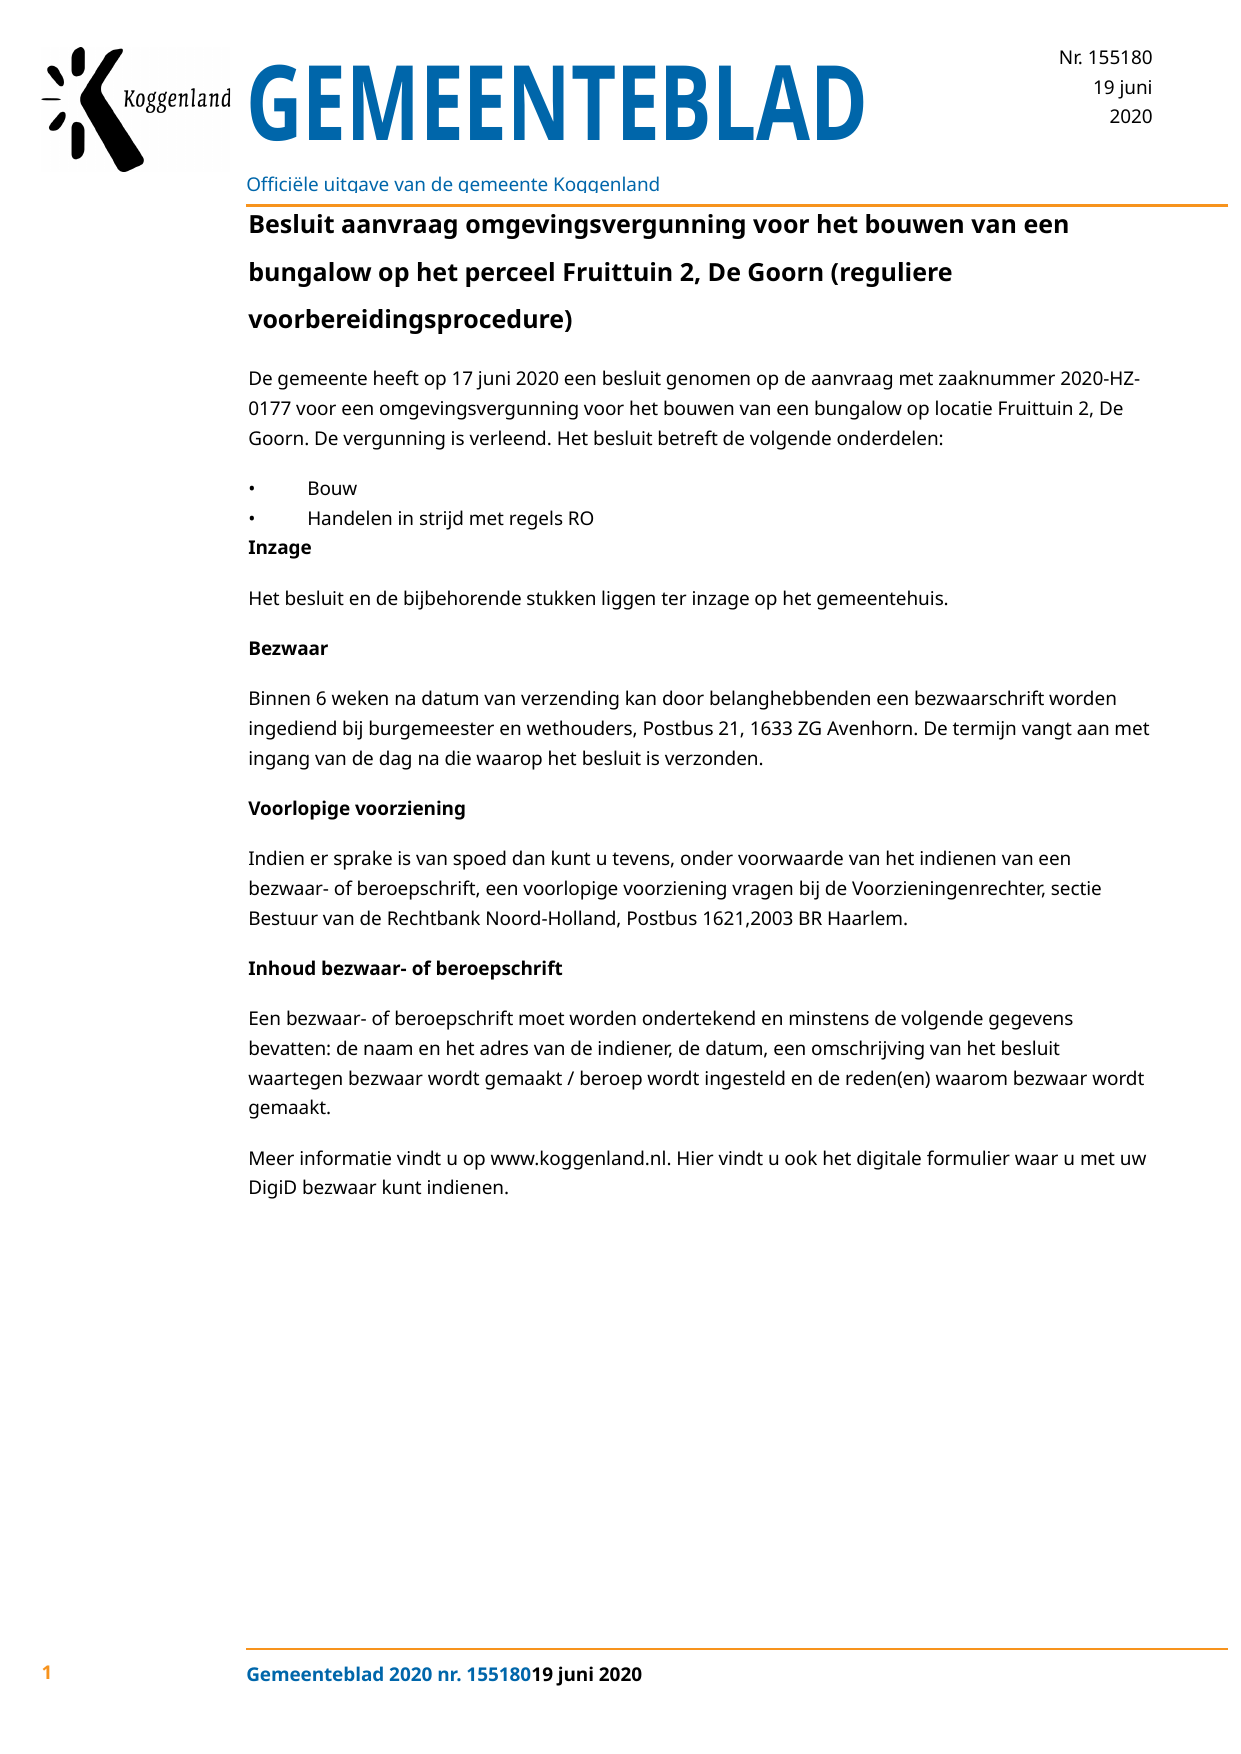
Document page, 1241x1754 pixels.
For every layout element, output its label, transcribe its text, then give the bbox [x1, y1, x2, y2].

text Meer informatie vindt u op www.koggenland.nl. Hier vindt u ook het digitale formulier waar u met uw DigiD bezwaar kunt indienen. [248, 1145, 1152, 1200]
text Binnen 6 weken na datum van verzending kan door belanghebbenden een bezwaarschrift worden ingediend bij burgemeester en wethouders, Postbus 21, 1633 ZG Avenhorn. De termijn vangt aan met ingang van de dag na die waarop het besluit is verzonden. [248, 686, 1152, 770]
text Inzage [248, 534, 1152, 560]
text Indien er sprake is van spoed dan kunt u tevens, onder voorwaarde van het indienen van een bezwaar- of beroepschrift, een voorlopige voorziening vragen bij de Voorzieningenrechter, sectie Bestuur van de Rechtbank Noord-Holland, Postbus 1621,2003 BR Haarlem. [248, 846, 1152, 930]
text Het besluit en de bijbehorende stukken liggen ter inzage op het gemeentehuis. [248, 585, 1152, 610]
picture [41, 47, 231, 172]
list Bouw [248, 475, 1152, 501]
text Inhoud bezwaar- of beroepschrift [248, 955, 1152, 981]
text Een bezwaar- of beroepschrift moet worden ondertekend en minstens de volgende gegevens bevatten: de naam en het adres van de indiener, de datum, een omschrijving van het besluit waartegen bezwaar wordt gemaakt / beroep wordt ingesteld en de reden(en) waarom bezwaar wordt gemaakt. [248, 1006, 1152, 1120]
text Bezwaar [248, 635, 1152, 661]
text De gemeente heeft op 17 juni 2020 een besluit genomen op de aanvraag met zaaknummer 2020-HZ-0177 voor een omgevingsvergunning voor het bouwen van een bungalow op locatie Fruittuin 2, De Goorn. De vergunning is verleend. Het besluit betreft de volgende onderdelen: [248, 366, 1152, 450]
list Handelen in strijd met regels RO [248, 505, 1152, 530]
text Voorlopige voorziening [248, 795, 1152, 821]
text Besluit aanvraag omgevingsvergunning voor het bouwen van een bungalow op het perceel Fruittuin 2, De Goorn (reguliere voorbereidingsprocedure) [248, 207, 1152, 336]
